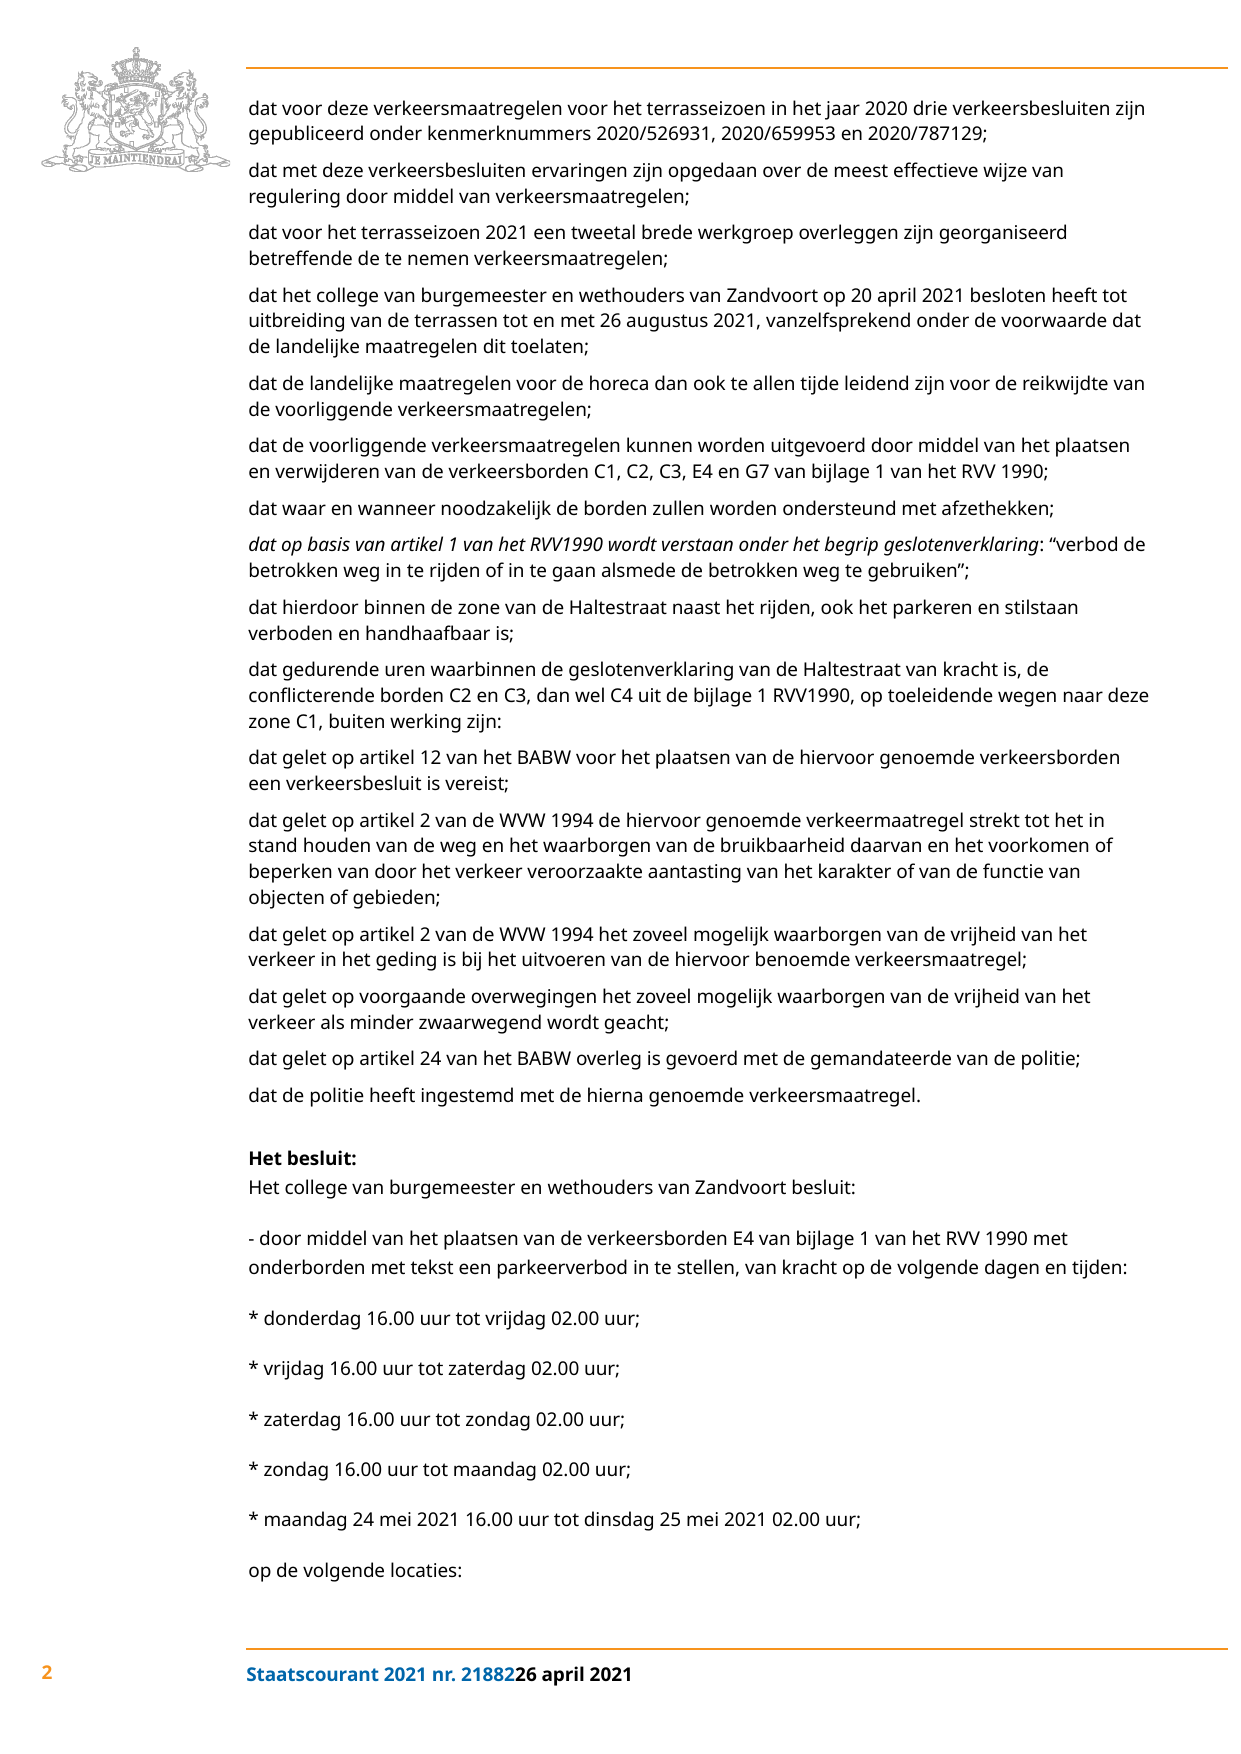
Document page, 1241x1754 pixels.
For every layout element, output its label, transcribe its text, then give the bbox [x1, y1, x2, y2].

text dat de politie heeft ingestemd met de hierna genoemde verkeersmaatregel. [248, 1082, 1152, 1108]
text dat gelet op voorgaande overwegingen het zoveel mogelijk waarborgen van de vrijheid van het verkeer als minder zwaarwegend wordt geacht; [248, 983, 1152, 1034]
text dat de landelijke maatregelen voor de horeca dan ook te allen tijde leidend zijn voor de reikwijdte van de voorliggende verkeersmaatregelen; [248, 370, 1152, 422]
text dat gelet op artikel 24 van het BABW overleg is gevoerd met de gemandateerde van de politie; [248, 1046, 1152, 1071]
text dat gelet op artikel 2 van de WVW 1994 de hiervoor genoemde verkeermaatregel strekt tot het in stand houden van de weg en het waarborgen van de bruikbaarheid daarvan en het voorkomen of beperken van door het verkeer veroorzaakte aantasting van het karakter of van de functie van objecten of gebieden; [248, 807, 1152, 910]
text dat voor het terrasseizoen 2021 een tweetal brede werkgroep overleggen zijn georganiseerd betreffende de te nemen verkeersmaatregelen; [248, 219, 1152, 271]
text dat waar en wanneer noodzakelijk de borden zullen worden ondersteund met afzethekken; [248, 495, 1152, 521]
text dat voor deze verkeersmaatregelen voor het terrasseizoen in het jaar 2020 drie verkeersbesluiten zijn gepubliceerd onder kenmerknummers 2020/526931, 2020/659953 en 2020/787129; [248, 95, 1152, 146]
text dat gelet op artikel 2 van de WVW 1994 het zoveel mogelijk waarborgen van de vrijheid van het verkeer in het geding is bij het uitvoeren van de hiervoor benoemde verkeersmaatregel; [248, 921, 1152, 972]
text Het college van burgemeester en wethouders van Zandvoort besluit: [248, 1174, 1152, 1200]
text dat gelet op artikel 12 van het BABW voor het plaatsen van de hiervoor genoemde verkeersborden een verkeersbesluit is vereist; [248, 744, 1152, 796]
text * zondag 16.00 uur tot maandag 02.00 uur; [248, 1456, 1152, 1482]
text * zaterdag 16.00 uur tot zondag 02.00 uur; [248, 1406, 1152, 1431]
text * vrijdag 16.00 uur tot zaterdag 02.00 uur; [248, 1355, 1152, 1381]
text Het besluit: [248, 1145, 1152, 1171]
text dat het college van burgemeester en wethouders van Zandvoort op 20 april 2021 besloten heeft tot uitbreiding van de terrassen tot en met 26 augustus 2021, vanzelfsprekend onder de voorwaarde dat de landelijke maatregelen dit toelaten; [248, 282, 1152, 359]
text dat de voorliggende verkeersmaatregelen kunnen worden uitgevoerd door middel van het plaatsen en verwijderen van de verkeersborden C1, C2, C3, E4 en G7 van bijlage 1 van het RVV 1990; [248, 432, 1152, 484]
picture [41, 47, 231, 172]
text * maandag 24 mei 2021 16.00 uur tot dinsdag 25 mei 2021 02.00 uur; [248, 1507, 1152, 1532]
text dat op basis van artikel 1 van het RVV1990 wordt verstaan onder het begrip geslotenverklaring: “verbod de betrokken weg in te rijden of in te gaan alsmede de betrokken weg te gebruiken”; [248, 532, 1152, 583]
text dat hierdoor binnen de zone van de Haltestraat naast het rijden, ook het parkeren en stilstaan verboden en handhaafbaar is; [248, 594, 1152, 645]
text dat gedurende uren waarbinnen de geslotenverklaring van de Haltestraat van kracht is, de conflicterende borden C2 en C3, dan wel C4 uit de bijlage 1 RVV1990, op toeleidende wegen naar deze zone C1, buiten werking zijn: [248, 656, 1152, 733]
text * donderdag 16.00 uur tot vrijdag 02.00 uur; [248, 1305, 1152, 1331]
text - door middel van het plaatsen van de verkeersborden E4 van bijlage 1 van het RVV 1990 met onderborden met tekst een parkeerverbod in te stellen, van kracht op de volgende dagen en tijden: [248, 1225, 1152, 1280]
text op de volgende locaties: [248, 1557, 1152, 1583]
text dat met deze verkeersbesluiten ervaringen zijn opgedaan over de meest effectieve wijze van regulering door middel van verkeersmaatregelen; [248, 157, 1152, 209]
